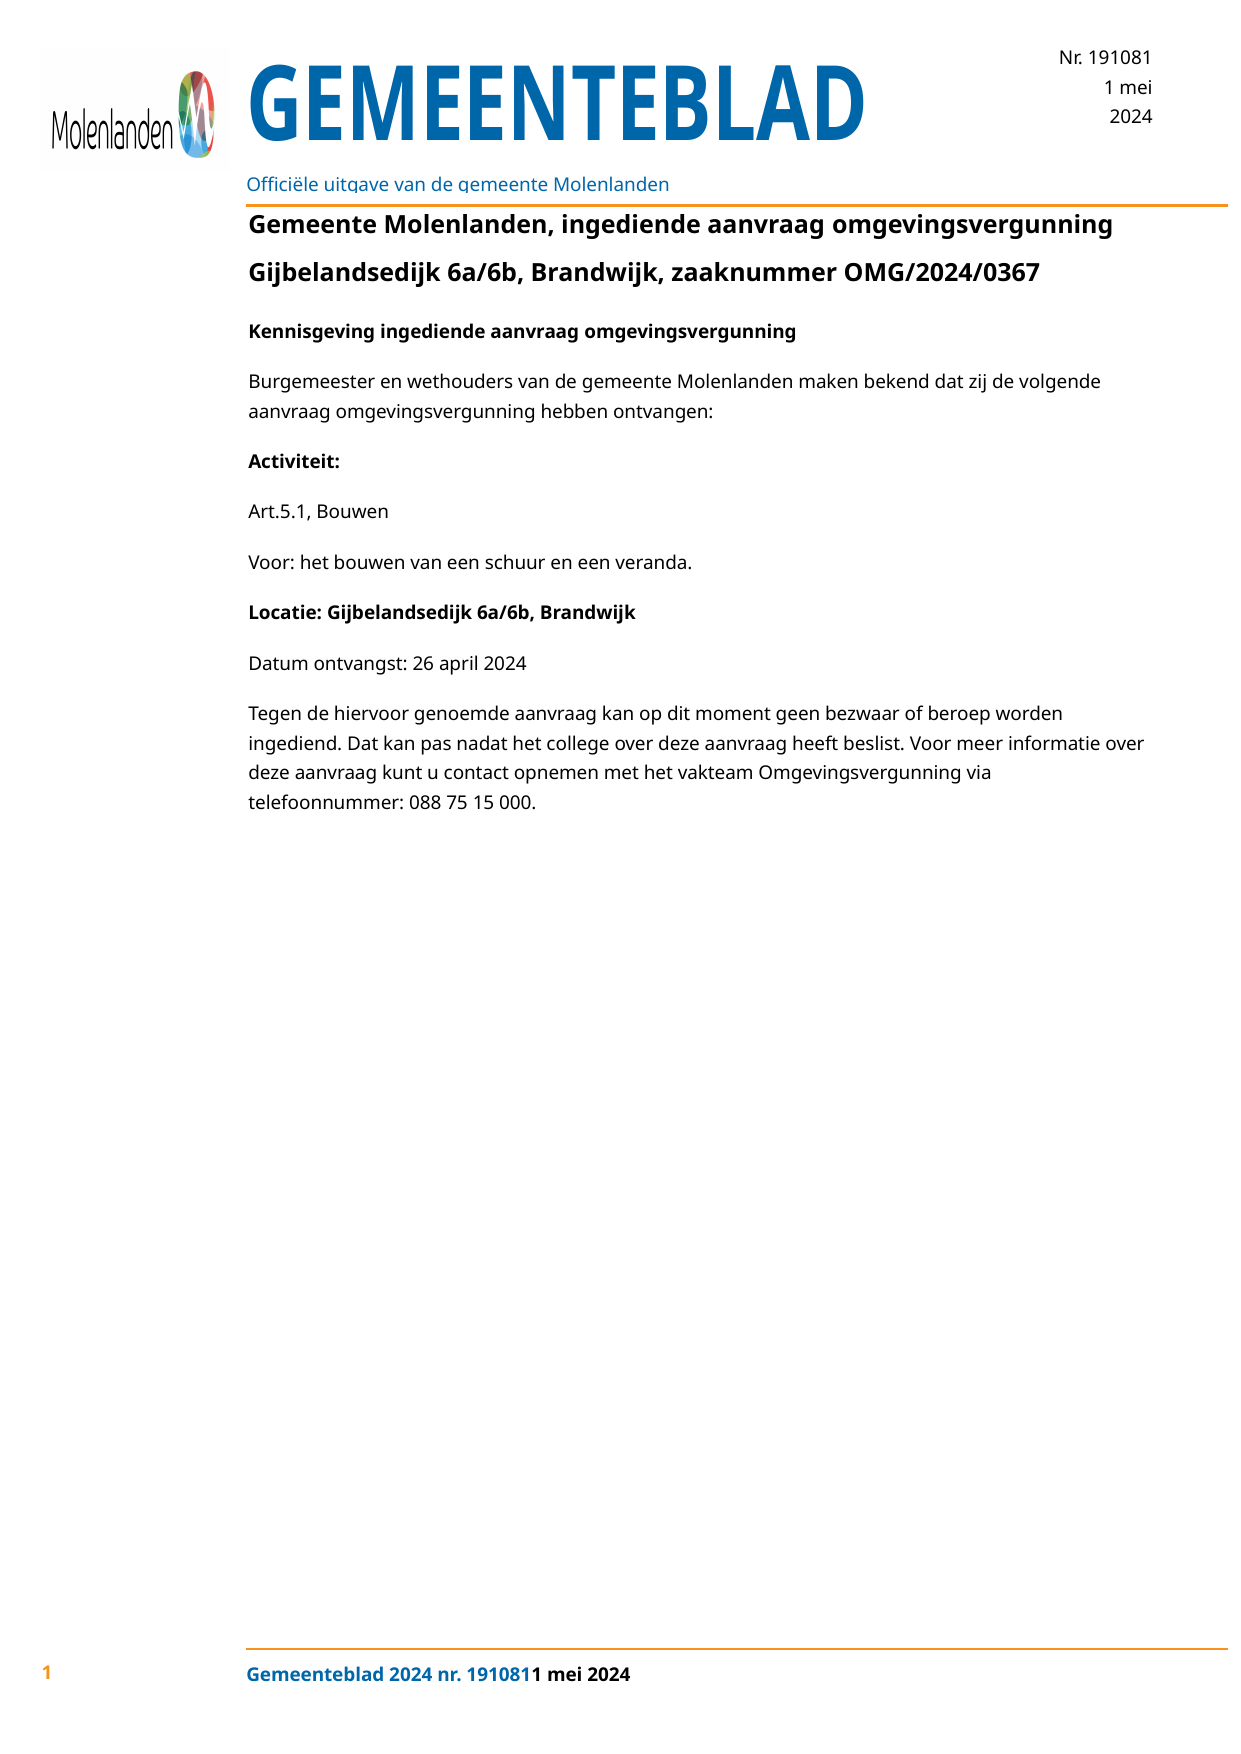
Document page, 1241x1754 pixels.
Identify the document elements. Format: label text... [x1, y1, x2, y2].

text Art.5.1, Bouwen [248, 499, 1152, 524]
text Kennisgeving ingediende aanvraag omgevingsvergunning [248, 318, 1152, 344]
text Locatie: Gijbelandsedijk 6a/6b, Brandwijk [248, 599, 1152, 625]
text Datum ontvangst: 26 april 2024 [248, 650, 1152, 676]
picture [41, 47, 231, 172]
text Voor: het bouwen van een schuur en een veranda. [248, 549, 1152, 575]
text Tegen de hiervoor genoemde aanvraag kan op dit moment geen bezwaar of beroep worden ingediend. Dat kan pas nadat het college over deze aanvraag heeft beslist. Voor meer informatie over deze aanvraag kunt u contact opnemen met het vakteam Omgevingsvergunning via telefoonnummer: 088 75 15 000. [248, 700, 1152, 815]
text Gemeente Molenlanden, ingediende aanvraag omgevingsvergunning Gijbelandsedijk 6a/6b, Brandwijk, zaaknummer OMG/2024/0367 [248, 207, 1152, 288]
text Burgemeester en wethouders van de gemeente Molenlanden maken bekend dat zij de volgende aanvraag omgevingsvergunning hebben ontvangen: [248, 368, 1152, 424]
text Activiteit: [248, 448, 1152, 474]
